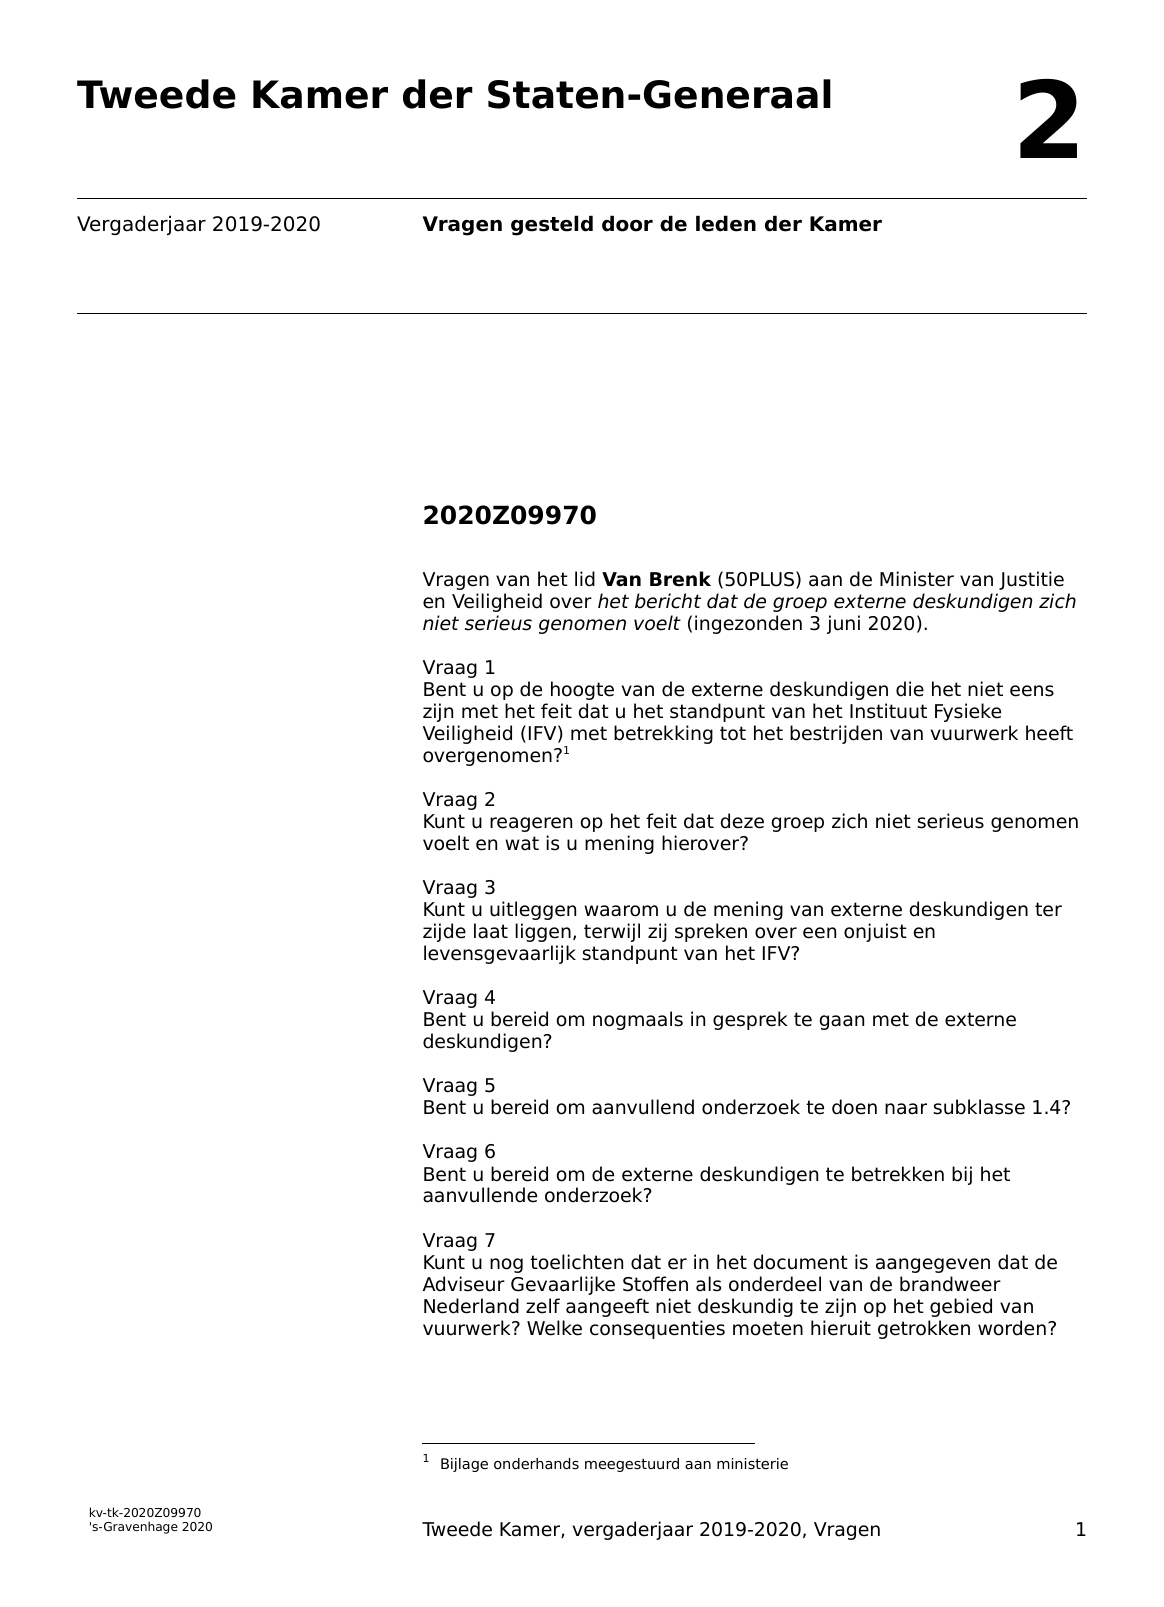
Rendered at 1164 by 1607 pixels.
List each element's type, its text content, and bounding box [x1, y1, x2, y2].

text Bent u op de hoogte van de externe deskundigen die het niet eens zijn met het feit dat u het standpunt van het Instituut Fysieke Veiligheid (IFV) met betrekking tot het bestrijden van vuurwerk heeft overgenomen? [422, 679, 1087, 767]
text Bent u bereid om aanvullend onderzoek te doen naar subklasse 1.4? [422, 1097, 1087, 1119]
text 2020Z09970 [422, 501, 1087, 531]
text Kunt u uitleggen waarom u de mening van externe deskundigen ter zijde laat liggen, terwijl zij spreken over een onjuist en levensgevaarlijk standpunt van het IFV? [422, 899, 1087, 965]
table_header 2 [886, 59, 1087, 198]
text Kunt u nog toelichten dat er in het document is aangegeven dat de Adviseur Gevaarlijke Stoffen als onderdeel van de brandweer Nederland zelf aangeeft niet deskundig te zijn op het gebied van vuurwerk? Welke consequenties moeten hieruit getrokken worden? [422, 1252, 1087, 1339]
text 's-Gravenhage 2020 [88, 1520, 323, 1534]
text Vraag 6 [422, 1141, 1087, 1163]
text Vragen van het lid Van Brenk (50PLUS) aan de Minister van Justitie en Veiligheid over het bericht dat de groep externe deskundigen zich niet serieus genomen voelt (ingezonden 3 juni 2020). [422, 569, 1087, 635]
text Vraag 2 [422, 789, 1087, 811]
text kv-tk-2020Z09970 [88, 1506, 323, 1520]
text Vraag 7 [422, 1229, 1087, 1252]
table_cell Vragen gesteld door de leden der Kamer [422, 199, 1087, 313]
text Bijlage onderhands meegestuurd aan ministerie [422, 1452, 1087, 1474]
text Vraag 3 [422, 877, 1087, 899]
text Vraag 1 [422, 657, 1087, 679]
table_cell Vergaderjaar 2019-2020 [77, 199, 422, 313]
text Bent u bereid om nogmaals in gesprek te gaan met de externe deskundigen? [422, 1009, 1087, 1053]
text Bent u bereid om de externe deskundigen te betrekken bij het aanvullende onderzoek? [422, 1163, 1087, 1207]
text Kunt u reageren op het feit dat deze groep zich niet serieus genomen voelt en wat is u mening hierover? [422, 811, 1087, 855]
table_header Tweede Kamer der Staten-Generaal [77, 59, 886, 198]
text Vraag 4 [422, 987, 1087, 1009]
text Vraag 5 [422, 1075, 1087, 1097]
